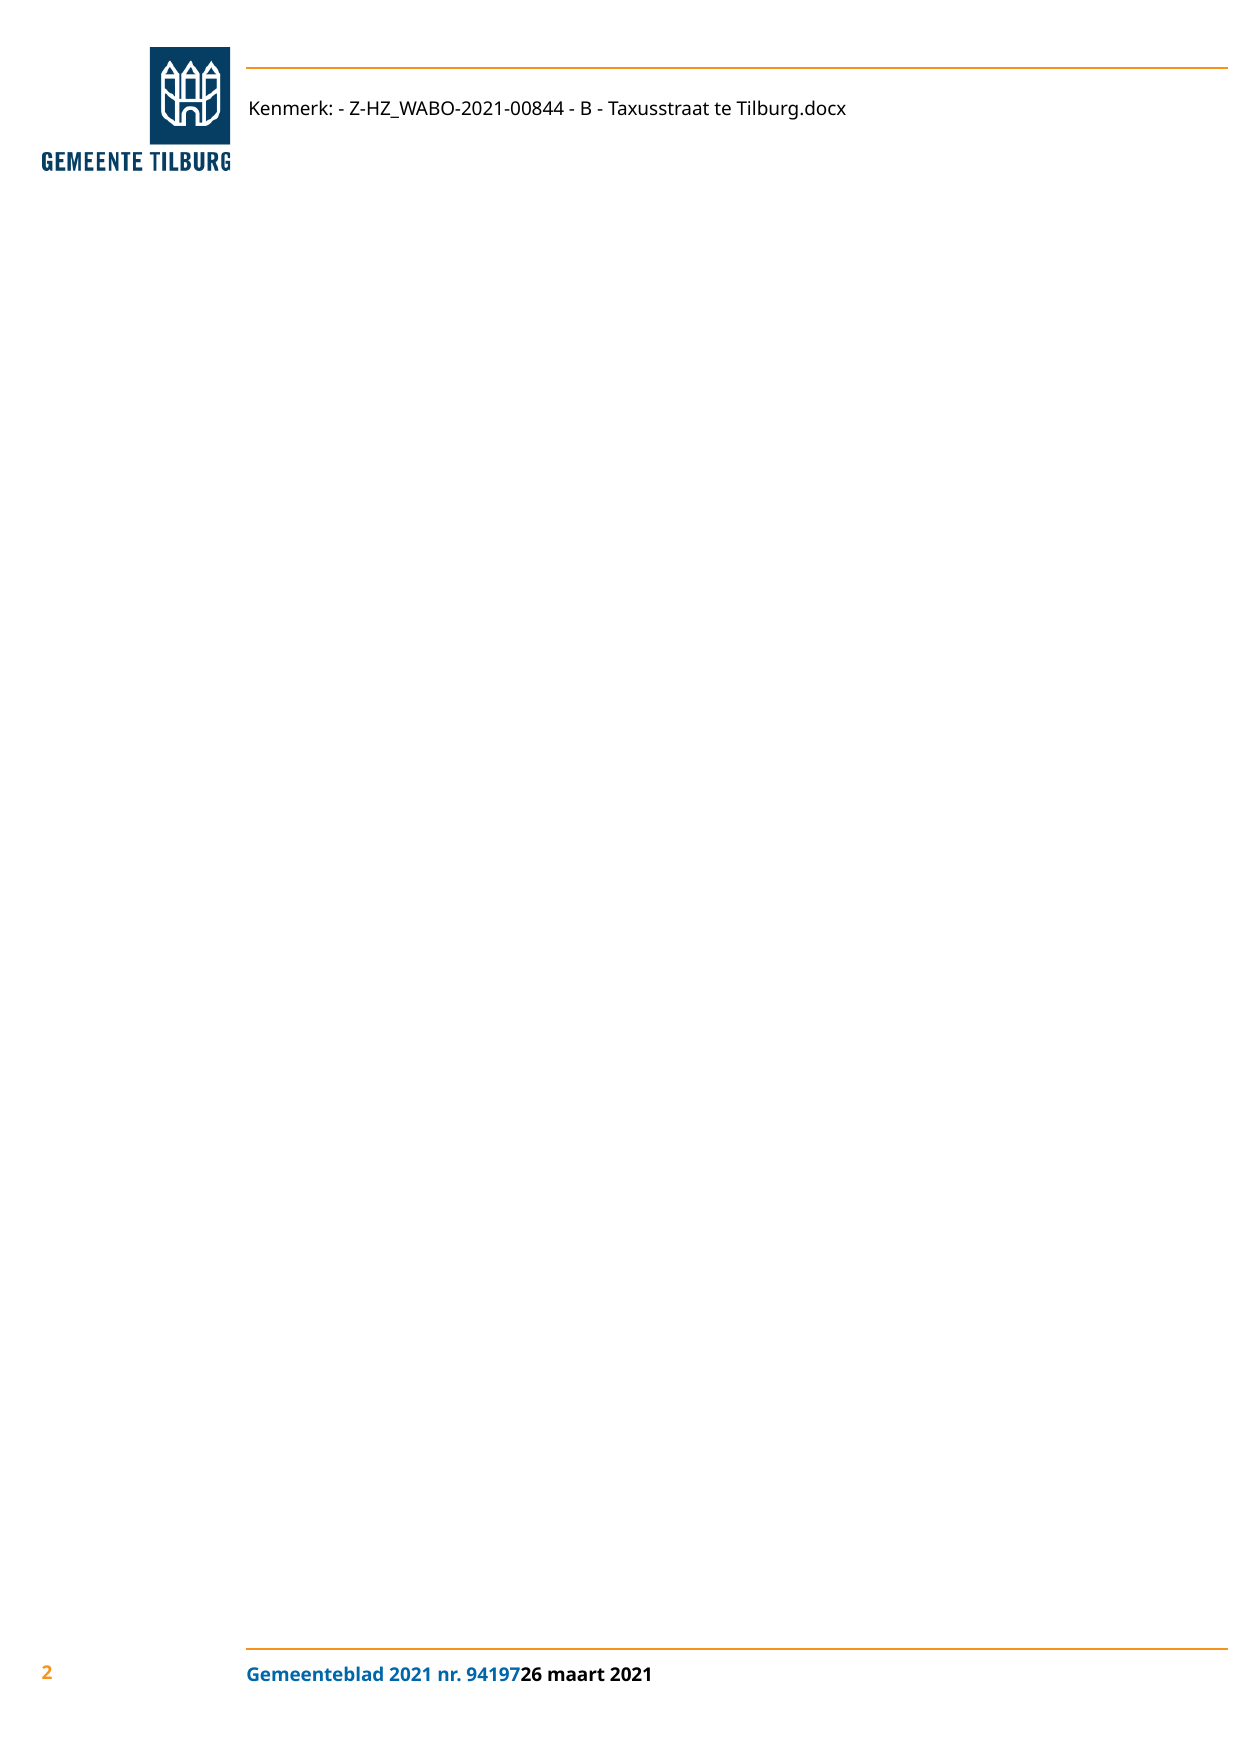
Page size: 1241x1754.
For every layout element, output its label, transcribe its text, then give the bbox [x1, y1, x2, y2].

picture [41, 47, 231, 172]
text Kenmerk: - Z-HZ_WABO-2021-00844 - B - Taxusstraat te Tilburg.docx [248, 95, 1152, 121]
